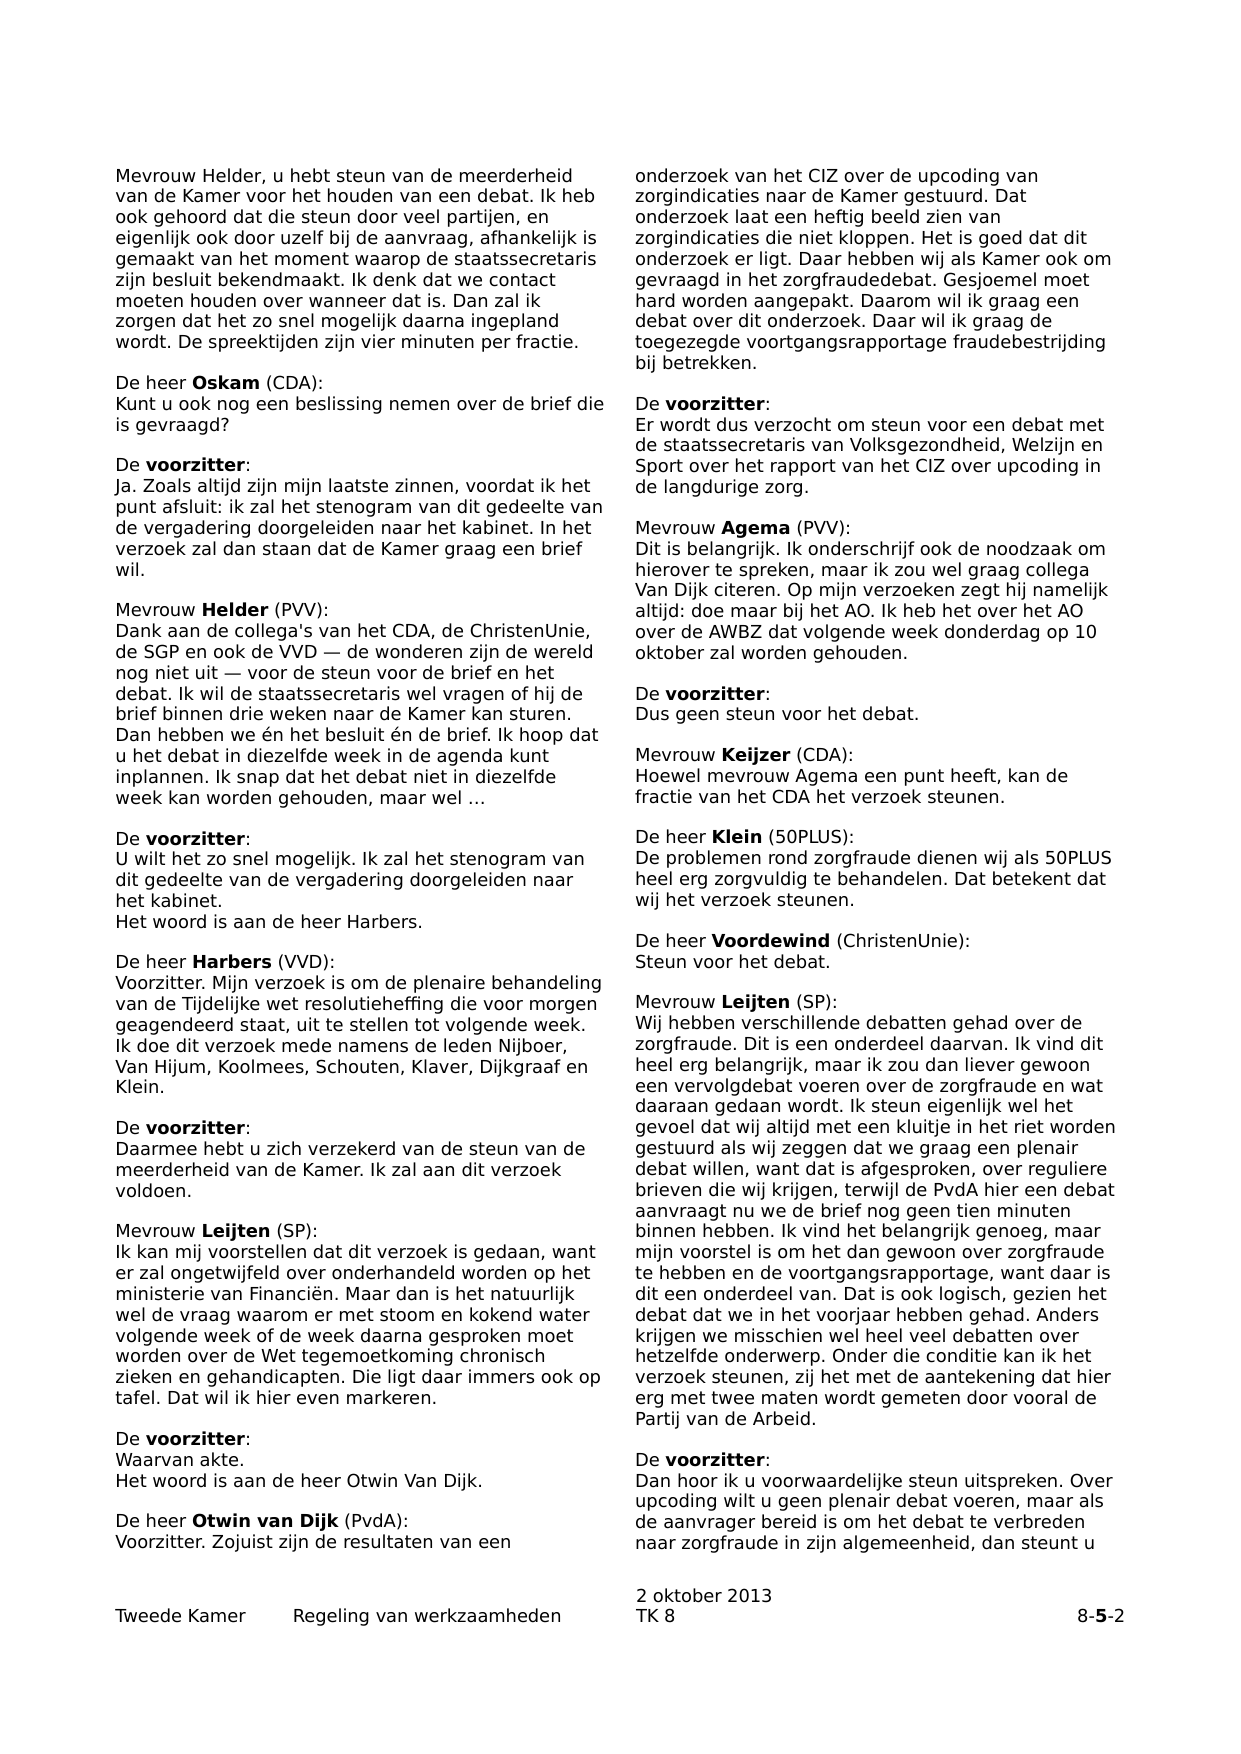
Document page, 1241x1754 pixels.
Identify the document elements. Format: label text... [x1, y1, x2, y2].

text onderzoek van het CIZ over de upcoding van zorgindicaties naar de Kamer gestuurd. Dat onderzoek laat een heftig beeld zien van zorgindicaties die niet kloppen. Het is goed dat dit onderzoek er ligt. Daar hebben wij als Kamer ook om gevraagd in het zorgfraudedebat. Gesjoemel moet hard worden aangepakt. Daarom wil ik graag een debat over dit onderzoek. Daar wil ik graag de toegezegde voortgangsrapportage fraudebestrijding bij betrekken. [635, 165, 1125, 374]
text Kunt u ook nog een beslissing nemen over de brief die is gevraagd? [115, 393, 605, 435]
text Mevrouw Leijten (SP): [635, 992, 1125, 1013]
text Dit is belangrijk. Ik onderschrijf ook de noodzaak om hierover te spreken, maar ik zou wel graag collega Van Dijk citeren. Op mijn verzoeken zegt hij namelijk altijd: doe maar bij het AO. Ik heb het over het AO over de AWBZ dat volgende week donderdag op 10 oktober zal worden gehouden. [635, 538, 1125, 663]
text Dan hoor ik u voorwaardelijke steun uitspreken. Over upcoding wilt u geen plenair debat voeren, maar als de aanvrager bereid is om het debat te verbreden naar zorgfraude in zijn algemeenheid, dan steunt u [635, 1470, 1125, 1554]
text Voorzitter. Mijn verzoek is om de plenaire behandeling van de Tijdelijke wet resolutieheffing die voor morgen geagendeerd staat, uit te stellen tot volgende week. Ik doe dit verzoek mede namens de leden Nijboer, Van Hijum, Koolmees, Schouten, Klaver, Dijkgraaf en Klein. [115, 973, 605, 1098]
text U wilt het zo snel mogelijk. Ik zal het stenogram van dit gedeelte van de vergadering doorgeleiden naar het kabinet. [115, 849, 605, 912]
text De heer Voordewind (ChristenUnie): [635, 931, 1125, 951]
text Voorzitter. Zojuist zijn de resultaten van een [115, 1532, 605, 1553]
text Mevrouw Keijzer (CDA): [635, 745, 1125, 766]
text Mevrouw Helder, u hebt steun van de meerderheid van de Kamer voor het houden van een debat. Ik heb ook gehoord dat die steun door veel partijen, en eigenlijk ook door uzelf bij de aanvraag, afhankelijk is gemaakt van het moment waarop de staatssecretaris zijn besluit bekendmaakt. Ik denk dat we contact moeten houden over wanneer dat is. Dan zal ik zorgen dat het zo snel mogelijk daarna ingepland wordt. De spreektijden zijn vier minuten per fractie. [115, 165, 605, 353]
text Mevrouw Helder (PVV): [115, 600, 605, 621]
text De voorzitter: [635, 1449, 1125, 1470]
text De voorzitter: [115, 1118, 605, 1139]
text De voorzitter: [635, 683, 1125, 704]
text Het woord is aan de heer Otwin Van Dijk. [115, 1470, 605, 1491]
text De heer Otwin van Dijk (PvdA): [115, 1511, 605, 1532]
text De problemen rond zorgfraude dienen wij als 50PLUS heel erg zorgvuldig te behandelen. Dat betekent dat wij het verzoek steunen. [635, 848, 1125, 911]
text De voorzitter: [115, 455, 605, 476]
text De voorzitter: [635, 394, 1125, 414]
text Mevrouw Agema (PVV): [635, 518, 1125, 538]
text Het woord is aan de heer Harbers. [115, 912, 605, 932]
text Steun voor het debat. [635, 951, 1125, 972]
text Daarmee hebt u zich verzekerd van de steun van de meerderheid van de Kamer. Ik zal aan dit verzoek voldoen. [115, 1139, 605, 1201]
text Dus geen steun voor het debat. [635, 704, 1125, 725]
text Ik kan mij voorstellen dat dit verzoek is gedaan, want er zal ongetwijfeld over onderhandeld worden op het ministerie van Financiën. Maar dan is het natuurlijk wel de vraag waarom er met stoom en kokend water volgende week of de week daarna gesproken moet worden over de Wet tegemoetkoming chronisch zieken en gehandicapten. Die ligt daar immers ook op tafel. Dat wil ik hier even markeren. [115, 1242, 605, 1409]
text Dank aan de collega's van het CDA, de ChristenUnie, de SGP en ook de VVD — de wonderen zijn de wereld nog niet uit — voor de steun voor de brief en het debat. Ik wil de staatssecretaris wel vragen of hij de brief binnen drie weken naar de Kamer kan sturen. Dan hebben we én het besluit én de brief. Ik hoop dat u het debat in diezelfde week in de agenda kunt inplannen. Ik snap dat het debat niet in diezelfde week kan worden gehouden, maar wel … [115, 621, 605, 808]
text Waarvan akte. [115, 1449, 605, 1470]
text Mevrouw Leijten (SP): [115, 1221, 605, 1242]
text Ja. Zoals altijd zijn mijn laatste zinnen, voordat ik het punt afsluit: ik zal het stenogram van dit gedeelte van de vergadering doorgeleiden naar het kabinet. In het verzoek zal dan staan dat de Kamer graag een brief wil. [115, 476, 605, 580]
text Er wordt dus verzocht om steun voor een debat met de staatssecretaris van Volksgezondheid, Welzijn en Sport over het rapport van het CIZ over upcoding in de langdurige zorg. [635, 414, 1125, 498]
text De heer Klein (50PLUS): [635, 827, 1125, 848]
text De heer Oskam (CDA): [115, 373, 605, 393]
text De voorzitter: [115, 1429, 605, 1449]
text De voorzitter: [115, 828, 605, 849]
text Wij hebben verschillende debatten gehad over de zorgfraude. Dit is een onderdeel daarvan. Ik vind dit heel erg belangrijk, maar ik zou dan liever gewoon een vervolgdebat voeren over de zorgfraude en wat daaraan gedaan wordt. Ik steun eigenlijk wel het gevoel dat wij altijd met een kluitje in het riet worden gestuurd als wij zeggen dat we graag een plenair debat willen, want dat is afgesproken, over reguliere brieven die wij krijgen, terwijl de PvdA hier een debat aanvraagt nu we de brief nog geen tien minuten binnen hebben. Ik vind het belangrijk genoeg, maar mijn voorstel is om het dan gewoon over zorgfraude te hebben en de voortgangsrapportage, want daar is dit een onderdeel van. Dat is ook logisch, gezien het debat dat we in het voorjaar hebben gehad. Anders krijgen we misschien wel heel veel debatten over hetzelfde onderwerp. Onder die conditie kan ik het verzoek steunen, zij het met de aantekening dat hier erg met twee maten wordt gemeten door vooral de Partij van de Arbeid. [635, 1013, 1125, 1429]
text De heer Harbers (VVD): [115, 952, 605, 973]
text Hoewel mevrouw Agema een punt heeft, kan de fractie van het CDA het verzoek steunen. [635, 766, 1125, 807]
